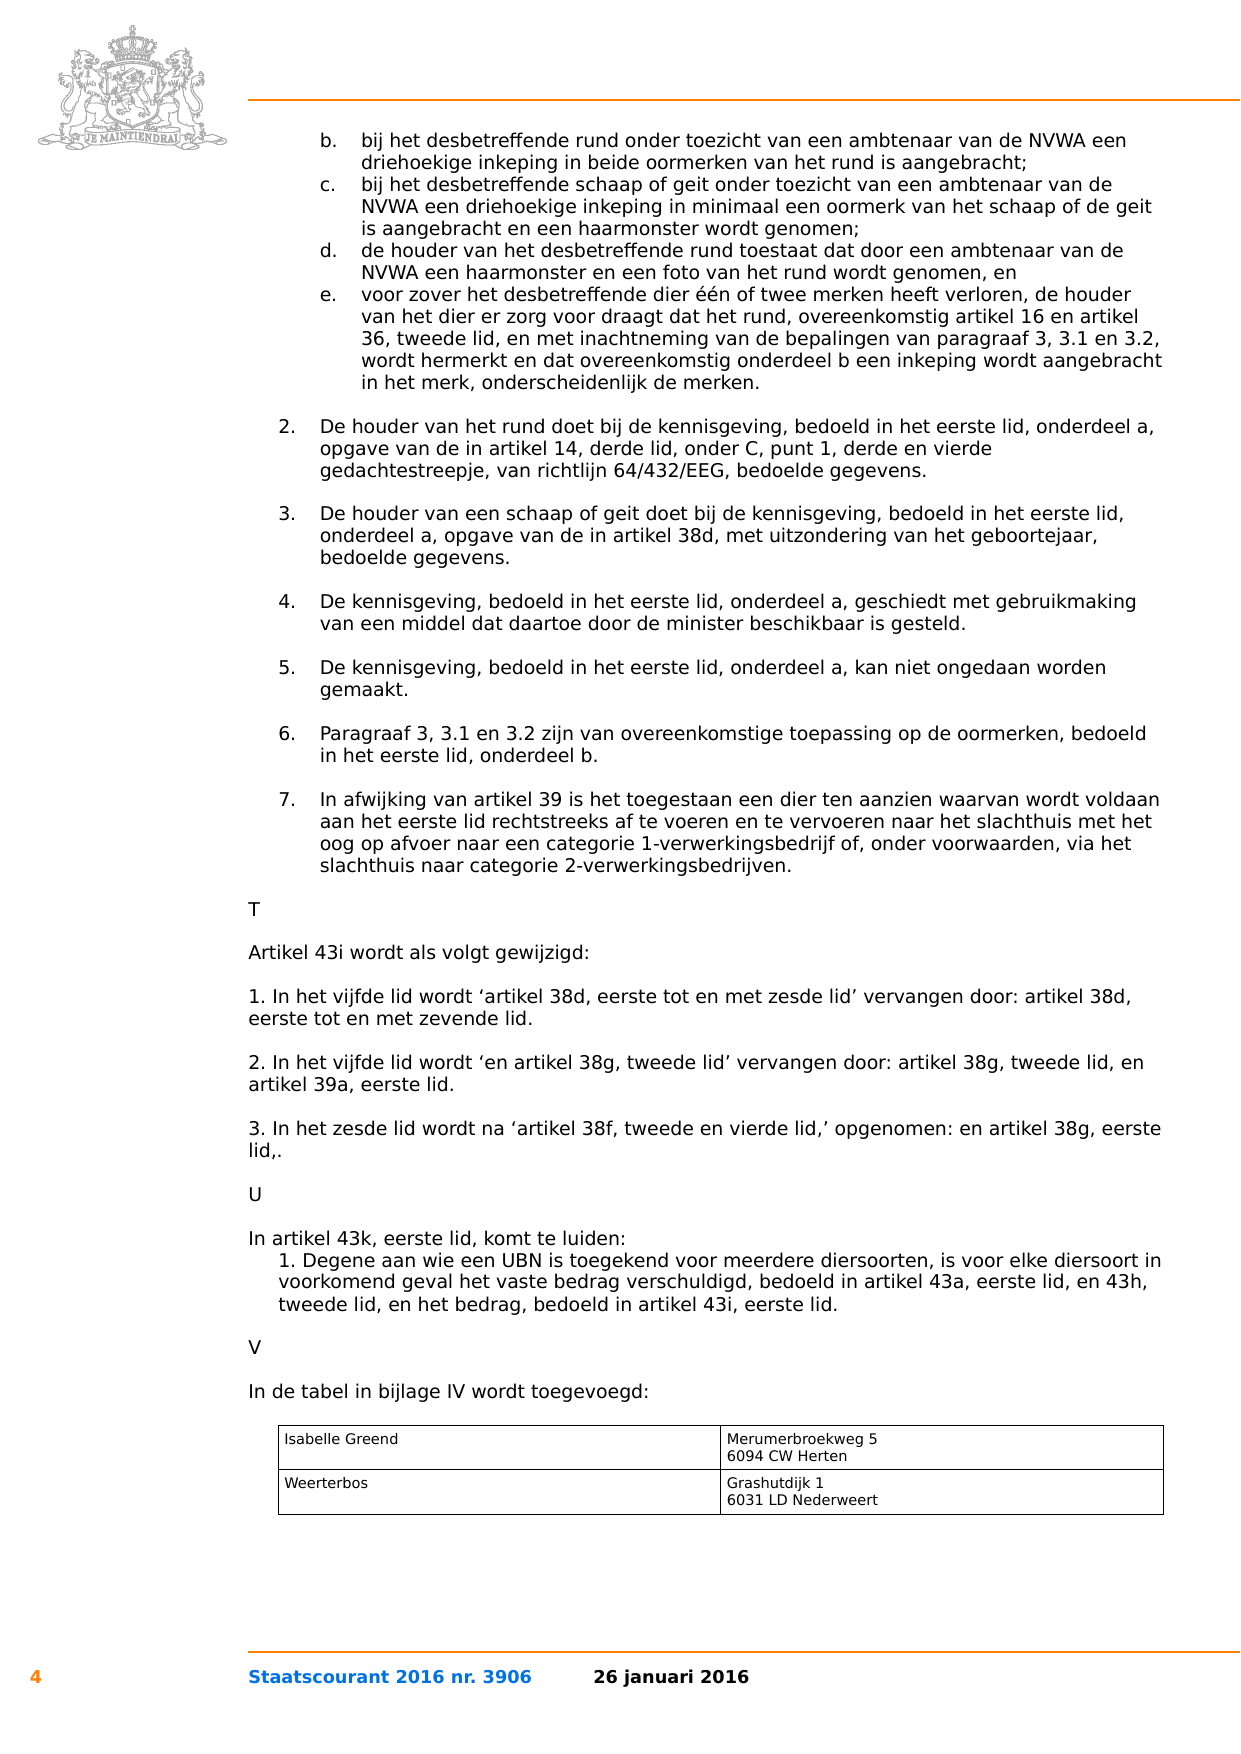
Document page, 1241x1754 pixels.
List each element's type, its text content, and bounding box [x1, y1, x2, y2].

text 6. Paragraaf 3, 3.1 en 3.2 zijn van overeenkomstige toepassing op de oormerken, bedoeld in het eerste lid, onderdeel b. [278, 723, 1163, 767]
text b. bij het desbetreffende rund onder toezicht van een ambtenaar van de NVWA een driehoekige inkeping in beide oormerken van het rund is aangebracht; [319, 130, 1163, 174]
text 5. De kennisgeving, bedoeld in het eerste lid, onderdeel a, kan niet ongedaan worden gemaakt. [278, 657, 1163, 701]
text 7. In afwijking van artikel 39 is het toegestaan een dier ten aanzien waarvan wordt voldaan aan het eerste lid rechtstreeks af te voeren en te vervoeren naar het slachthuis met het oog op afvoer naar een categorie 1-verwerkingsbedrijf of, onder voorwaarden, via het slachthuis naar categorie 2-verwerkingsbedrijven. [278, 789, 1163, 877]
text 3. De houder van een schaap of geit doet bij de kennisgeving, bedoeld in het eerste lid, onderdeel a, opgave van de in artikel 38d, met uitzondering van het geboortejaar, bedoelde gegevens. [278, 503, 1163, 569]
text In artikel 43k, eerste lid, komt te luiden: [248, 1227, 1163, 1249]
text 3. In het zesde lid wordt na ‘artikel 38f, tweede en vierde lid,’ opgenomen: en artikel 38g, eerste lid,. [248, 1118, 1163, 1162]
table_cell Weerterbos [279, 1470, 720, 1514]
table_header Isabelle Greend [279, 1426, 720, 1469]
text 1. In het vijfde lid wordt ‘artikel 38d, eerste tot en met zesde lid’ vervangen door: artikel 38d, eerste tot en met zevende lid. [248, 986, 1163, 1030]
text In de tabel in bijlage IV wordt toegevoegd: [248, 1381, 1163, 1403]
text e. voor zover het desbetreffende dier één of twee merken heeft verloren, de houder van het dier er zorg voor draagt dat het rund, overeenkomstig artikel 16 en artikel 36, tweede lid, en met inachtneming van de bepalingen van paragraaf 3, 3.1 en 3.2, wordt hermerkt en dat overeenkomstig onderdeel b een inkeping wordt aangebracht in het merk, onderscheidenlijk de merken. [319, 284, 1163, 394]
text 2. De houder van het rund doet bij de kennisgeving, bedoeld in het eerste lid, onderdeel a, opgave van de in artikel 14, derde lid, onder C, punt 1, derde en vierde gedachtestreepje, van richtlijn 64/432/EEG, bedoelde gegevens. [278, 416, 1163, 481]
text V [248, 1337, 1163, 1359]
picture [38, 25, 227, 150]
text c. bij het desbetreffende schaap of geit onder toezicht van een ambtenaar van de NVWA een driehoekige inkeping in minimaal een oormerk van het schaap of de geit is aangebracht en een haarmonster wordt genomen; [319, 174, 1163, 240]
text 2. In het vijfde lid wordt ‘en artikel 38g, tweede lid’ vervangen door: artikel 38g, tweede lid, en artikel 39a, eerste lid. [248, 1052, 1163, 1096]
text U [248, 1184, 1163, 1206]
text T [248, 898, 1163, 920]
table_header Merumerbroekweg 5 6094 CW Herten [721, 1426, 1163, 1469]
table_cell Grashutdijk 1 6031 LD Nederweert [721, 1470, 1163, 1514]
text 1. Degene aan wie een UBN is toegekend voor meerdere diersoorten, is voor elke diersoort in voorkomend geval het vaste bedrag verschuldigd, bedoeld in artikel 43a, eerste lid, en 43h, tweede lid, en het bedrag, bedoeld in artikel 43i, eerste lid. [278, 1249, 1163, 1315]
text Artikel 43i wordt als volgt gewijzigd: [248, 942, 1163, 964]
text 4. De kennisgeving, bedoeld in het eerste lid, onderdeel a, geschiedt met gebruikmaking van een middel dat daartoe door de minister beschikbaar is gesteld. [278, 591, 1163, 635]
text d. de houder van het desbetreffende rund toestaat dat door een ambtenaar van de NVWA een haarmonster en een foto van het rund wordt genomen, en [319, 240, 1163, 284]
